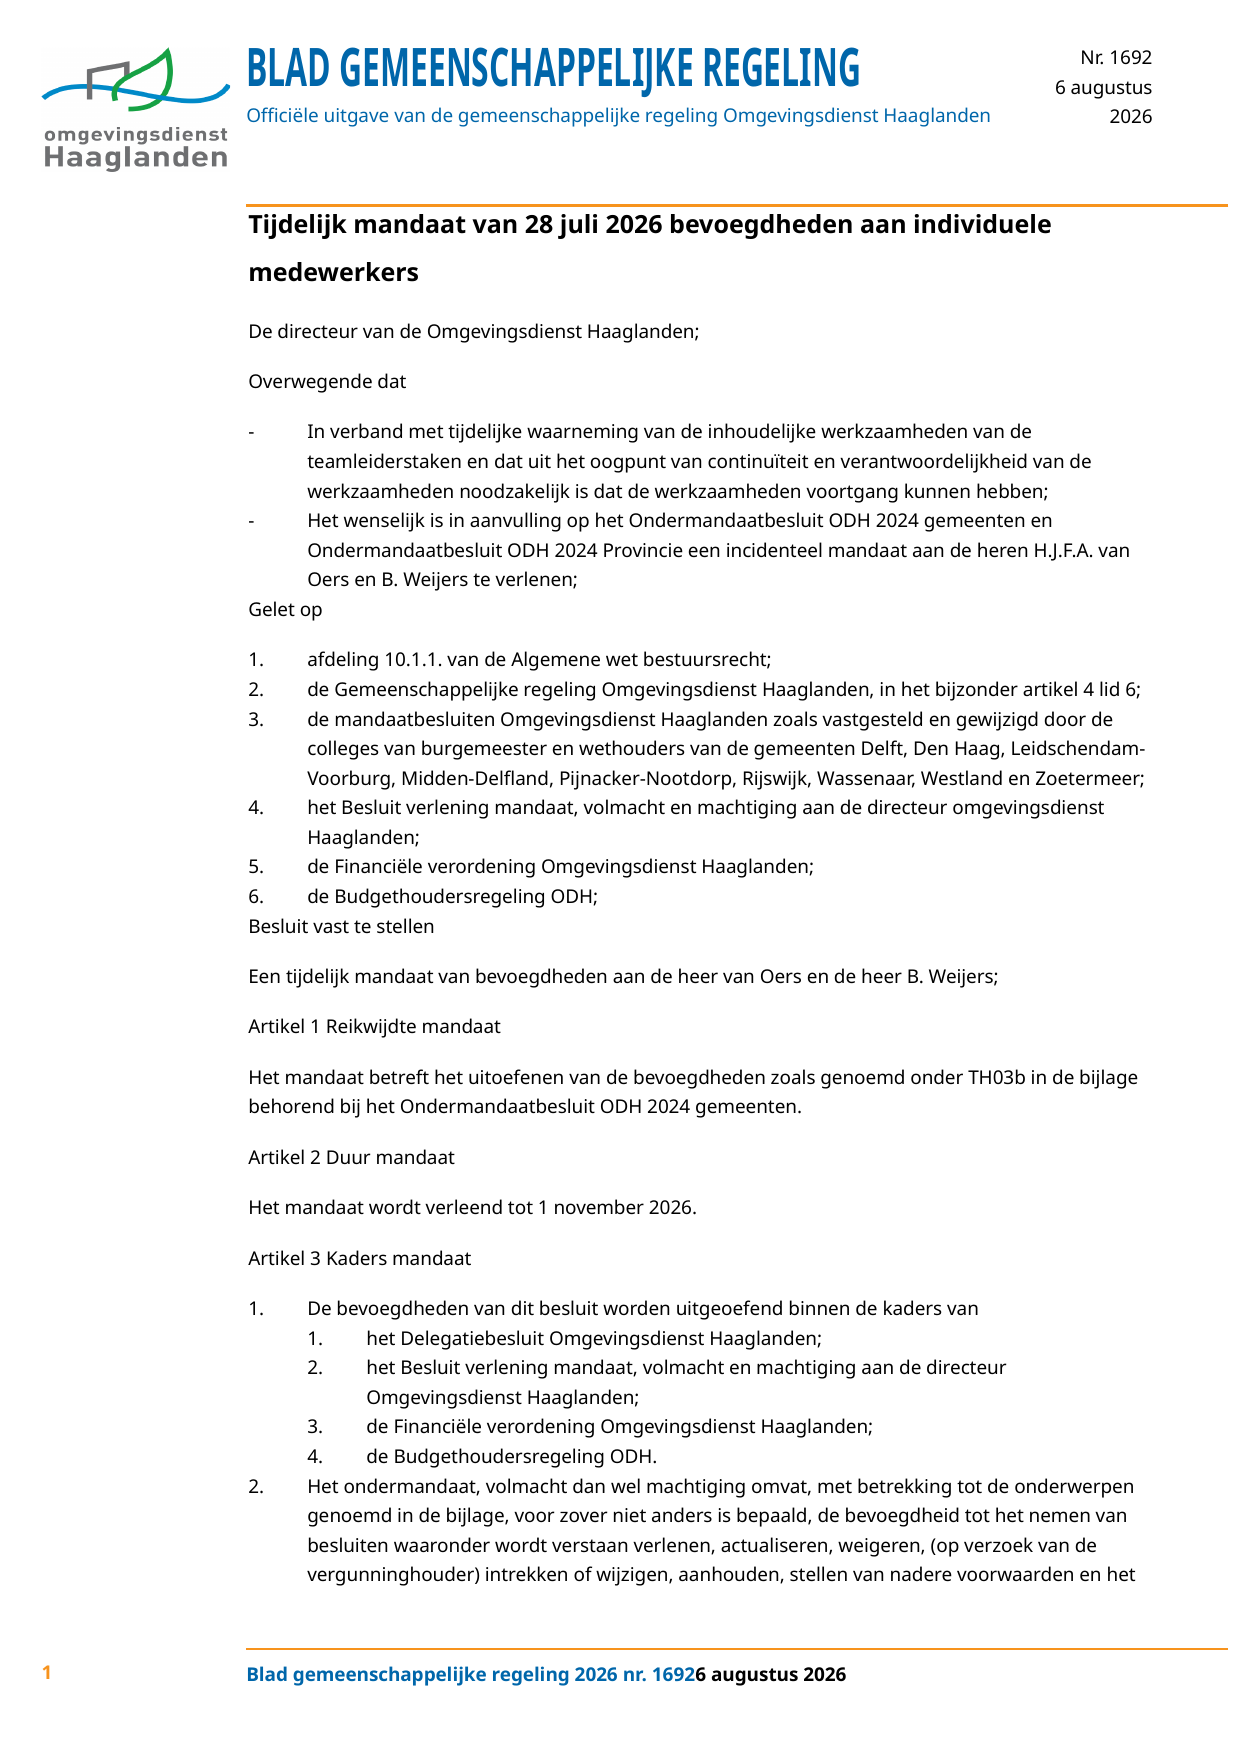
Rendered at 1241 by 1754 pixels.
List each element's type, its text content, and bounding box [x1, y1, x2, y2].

text Artikel 2 Duur mandaat [248, 1144, 1152, 1170]
list In verband met tijdelijke waarneming van de inhoudelijke werkzaamheden van de teamleiderstaken en dat uit het oogpunt van continuïteit en verantwoordelijkheid van de werkzaamheden noodzakelijk is dat de werkzaamheden voortgang kunnen hebben; [248, 419, 1152, 504]
text Artikel 1 Reikwijdte mandaat [248, 1014, 1152, 1039]
text Het mandaat wordt verleend tot 1 november 2026. [248, 1194, 1152, 1220]
text Gelet op [248, 596, 1152, 622]
list Het wenselijk is in aanvulling op het Ondermandaatbesluit ODH 2024 gemeenten en Ondermandaatbesluit ODH 2024 Provincie een incidenteel mandaat aan de heren H.J.F.A. van Oers en B. Weijers te verlenen; [248, 507, 1152, 592]
text Het mandaat betreft het uitoefenen van de bevoegdheden zoals genoemd onder TH03b in de bijlage behorend bij het Ondermandaatbesluit ODH 2024 gemeenten. [248, 1064, 1152, 1119]
list het Besluit verlening mandaat, volmacht en machtiging aan de directeur omgevingsdienst Haaglanden; [248, 794, 1152, 850]
text Tijdelijk mandaat van 28 juli 2026 bevoegdheden aan individuele medewerkers [248, 207, 1152, 288]
text Een tijdelijk mandaat van bevoegdheden aan de heer van Oers en de heer B. Weijers; [248, 963, 1152, 989]
list het Delegatiebesluit Omgevingsdienst Haaglanden; [307, 1325, 1152, 1351]
list de Budgethoudersregeling ODH. [307, 1443, 1152, 1469]
text Besluit vast te stellen [248, 913, 1152, 939]
list de mandaatbesluiten Omgevingsdienst Haaglanden zoals vastgesteld en gewijzigd door de colleges van burgemeester en wethouders van de gemeenten Delft, Den Haag, Leidschendam-Voorburg, Midden-Delfland, Pijnacker-Nootdorp, Rijswijk, Wassenaar, Westland en Zoetermeer; [248, 706, 1152, 791]
text Overwegende dat [248, 368, 1152, 394]
list de Gemeenschappelijke regeling Omgevingsdienst Haaglanden, in het bijzonder artikel 4 lid 6; [248, 676, 1152, 702]
list het Besluit verlening mandaat, volmacht en machtiging aan de directeur Omgevingsdienst Haaglanden; [307, 1354, 1152, 1410]
list de Financiële verordening Omgevingsdienst Haaglanden; [307, 1414, 1152, 1439]
list de Financiële verordening Omgevingsdienst Haaglanden; [248, 854, 1152, 879]
list afdeling 10.1.1. van de Algemene wet bestuursrecht; [248, 647, 1152, 672]
list De bevoegdheden van dit besluit worden uitgeoefend binnen de kaders van [248, 1295, 1152, 1321]
list de Budgethoudersregeling ODH; [248, 883, 1152, 909]
text Artikel 3 Kaders mandaat [248, 1245, 1152, 1271]
text De directeur van de Omgevingsdienst Haaglanden; [248, 318, 1152, 344]
list Het ondermandaat, volmacht dan wel machtiging omvat, met betrekking tot de onderwerpen genoemd in de bijlage, voor zover niet anders is bepaald, de bevoegdheid tot het nemen van besluiten waaronder wordt verstaan verlenen, actualiseren, weigeren, (op verzoek van de vergunninghouder) intrekken of wijzigen, aanhouden, stellen van nadere voorwaarden en het [248, 1473, 1152, 1587]
picture [41, 47, 231, 172]
